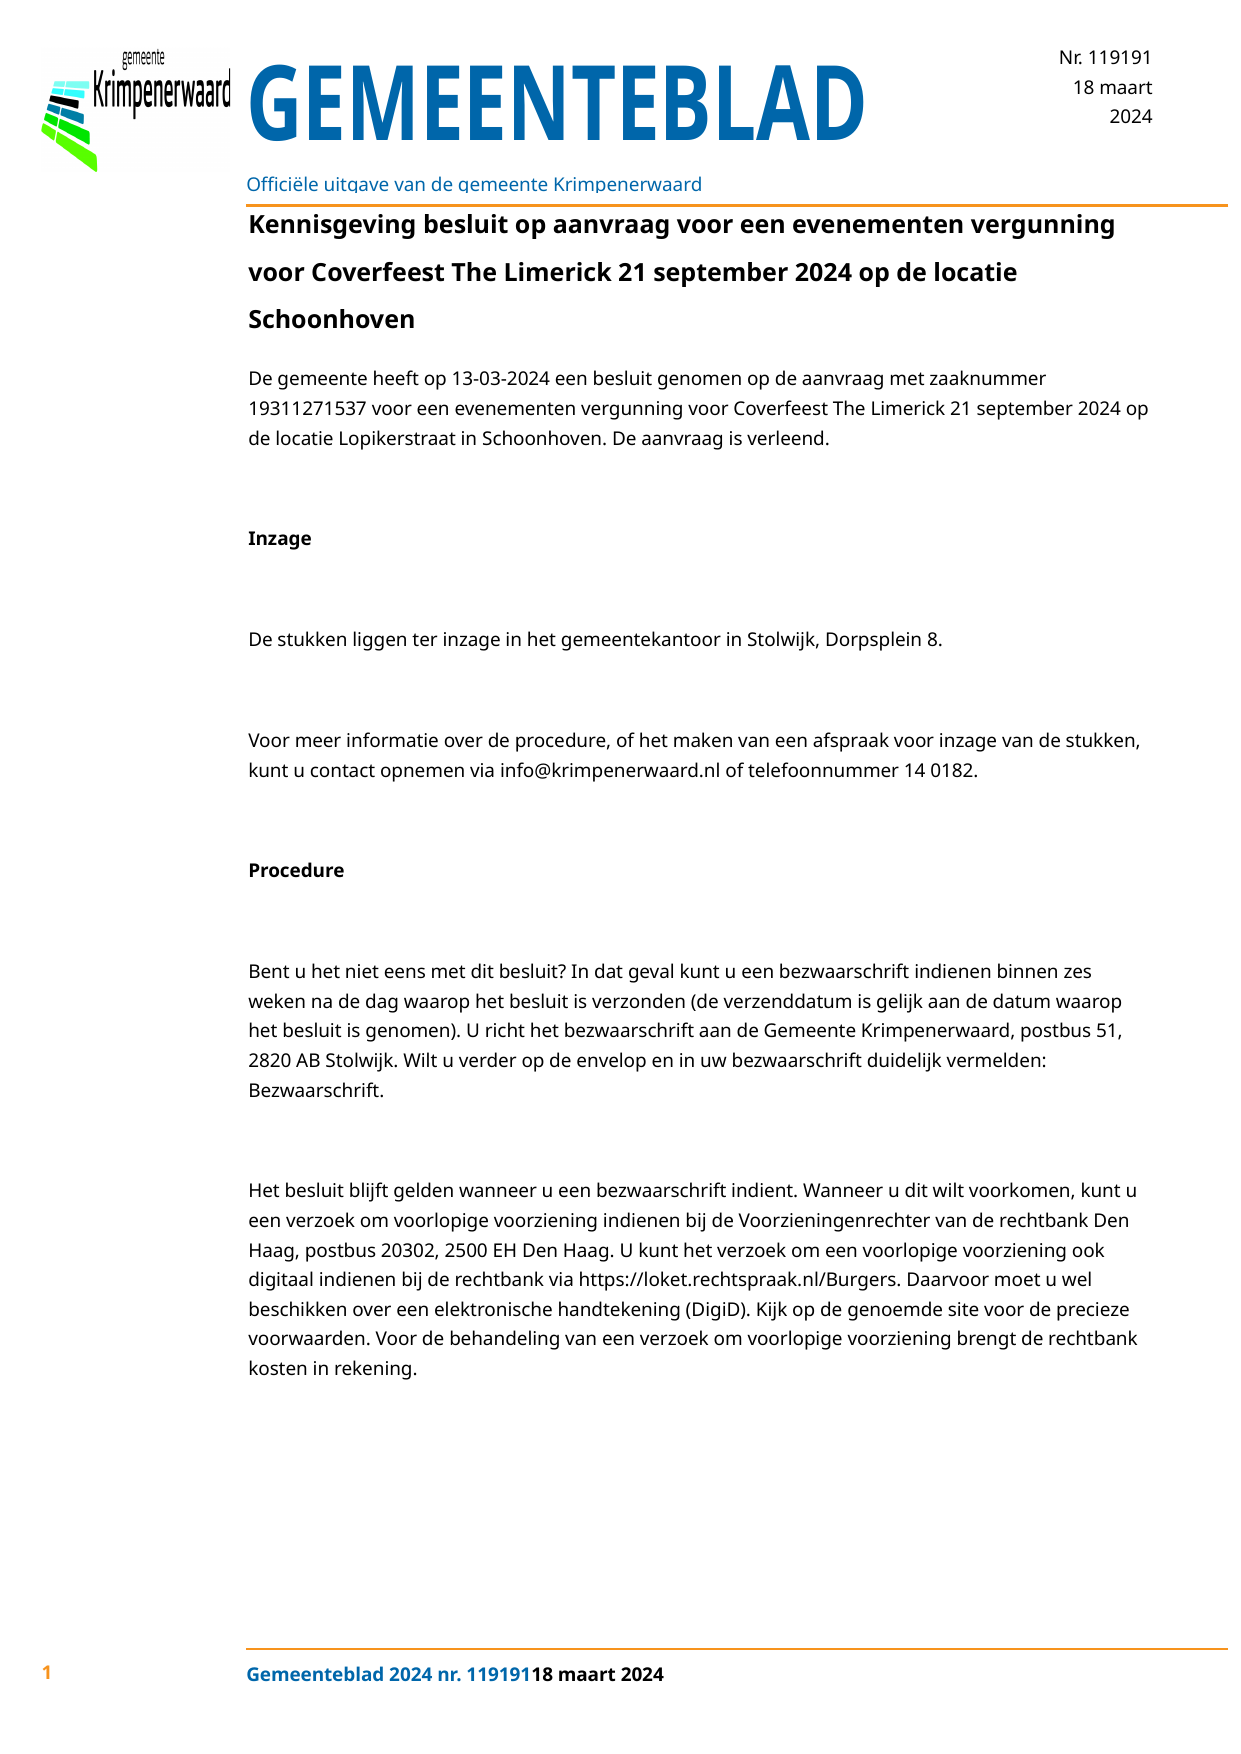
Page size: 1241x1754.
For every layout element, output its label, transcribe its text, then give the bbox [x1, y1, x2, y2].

text Kennisgeving besluit op aanvraag voor een evenementen vergunning voor Coverfeest The Limerick 21 september 2024 op de locatie Schoonhoven [248, 207, 1152, 336]
text De stukken liggen ter inzage in het gemeentekantoor in Stolwijk, Dorpsplein 8. [248, 626, 1152, 652]
text Procedure [248, 858, 1152, 883]
picture [41, 47, 231, 172]
text Het besluit blijft gelden wanneer u een bezwaarschrift indient. Wanneer u dit wilt voorkomen, kunt u een verzoek om voorlopige voorziening indienen bij de Voorzieningenrechter van de rechtbank Den Haag, postbus 20302, 2500 EH Den Haag. U kunt het verzoek om een voorlopige voorziening ook digitaal indienen bij de rechtbank via https://loket.rechtspraak.nl/Burgers. Daarvoor moet u wel beschikken over een elektronische handtekening (DigiD). Kijk op de genoemde site voor de precieze voorwaarden. Voor de behandeling van een verzoek om voorlopige voorziening brengt de rechtbank kosten in rekening. [248, 1178, 1152, 1381]
text De gemeente heeft op 13-03-2024 een besluit genomen op de aanvraag met zaaknummer 19311271537 voor een evenementen vergunning voor Coverfeest The Limerick 21 september 2024 op de locatie Lopikerstraat in Schoonhoven. De aanvraag is verleend. [248, 366, 1152, 450]
text Voor meer informatie over de procedure, of het maken van een afspraak voor inzage van de stukken, kunt u contact opnemen via info@krimpenerwaard.nl of telefoonnummer 14 0182. [248, 727, 1152, 782]
text Bent u het niet eens met dit besluit? In dat geval kunt u een bezwaarschrift indienen binnen zes weken na de dag waarop het besluit is verzonden (de verzenddatum is gelijk aan de datum waarop het besluit is genomen). U richt het bezwaarschrift aan de Gemeente Krimpenerwaard, postbus 51, 2820 AB Stolwijk. Wilt u verder op de envelop en in uw bezwaarschrift duidelijk vermelden: Bezwaarschrift. [248, 958, 1152, 1102]
text Inzage [248, 526, 1152, 551]
